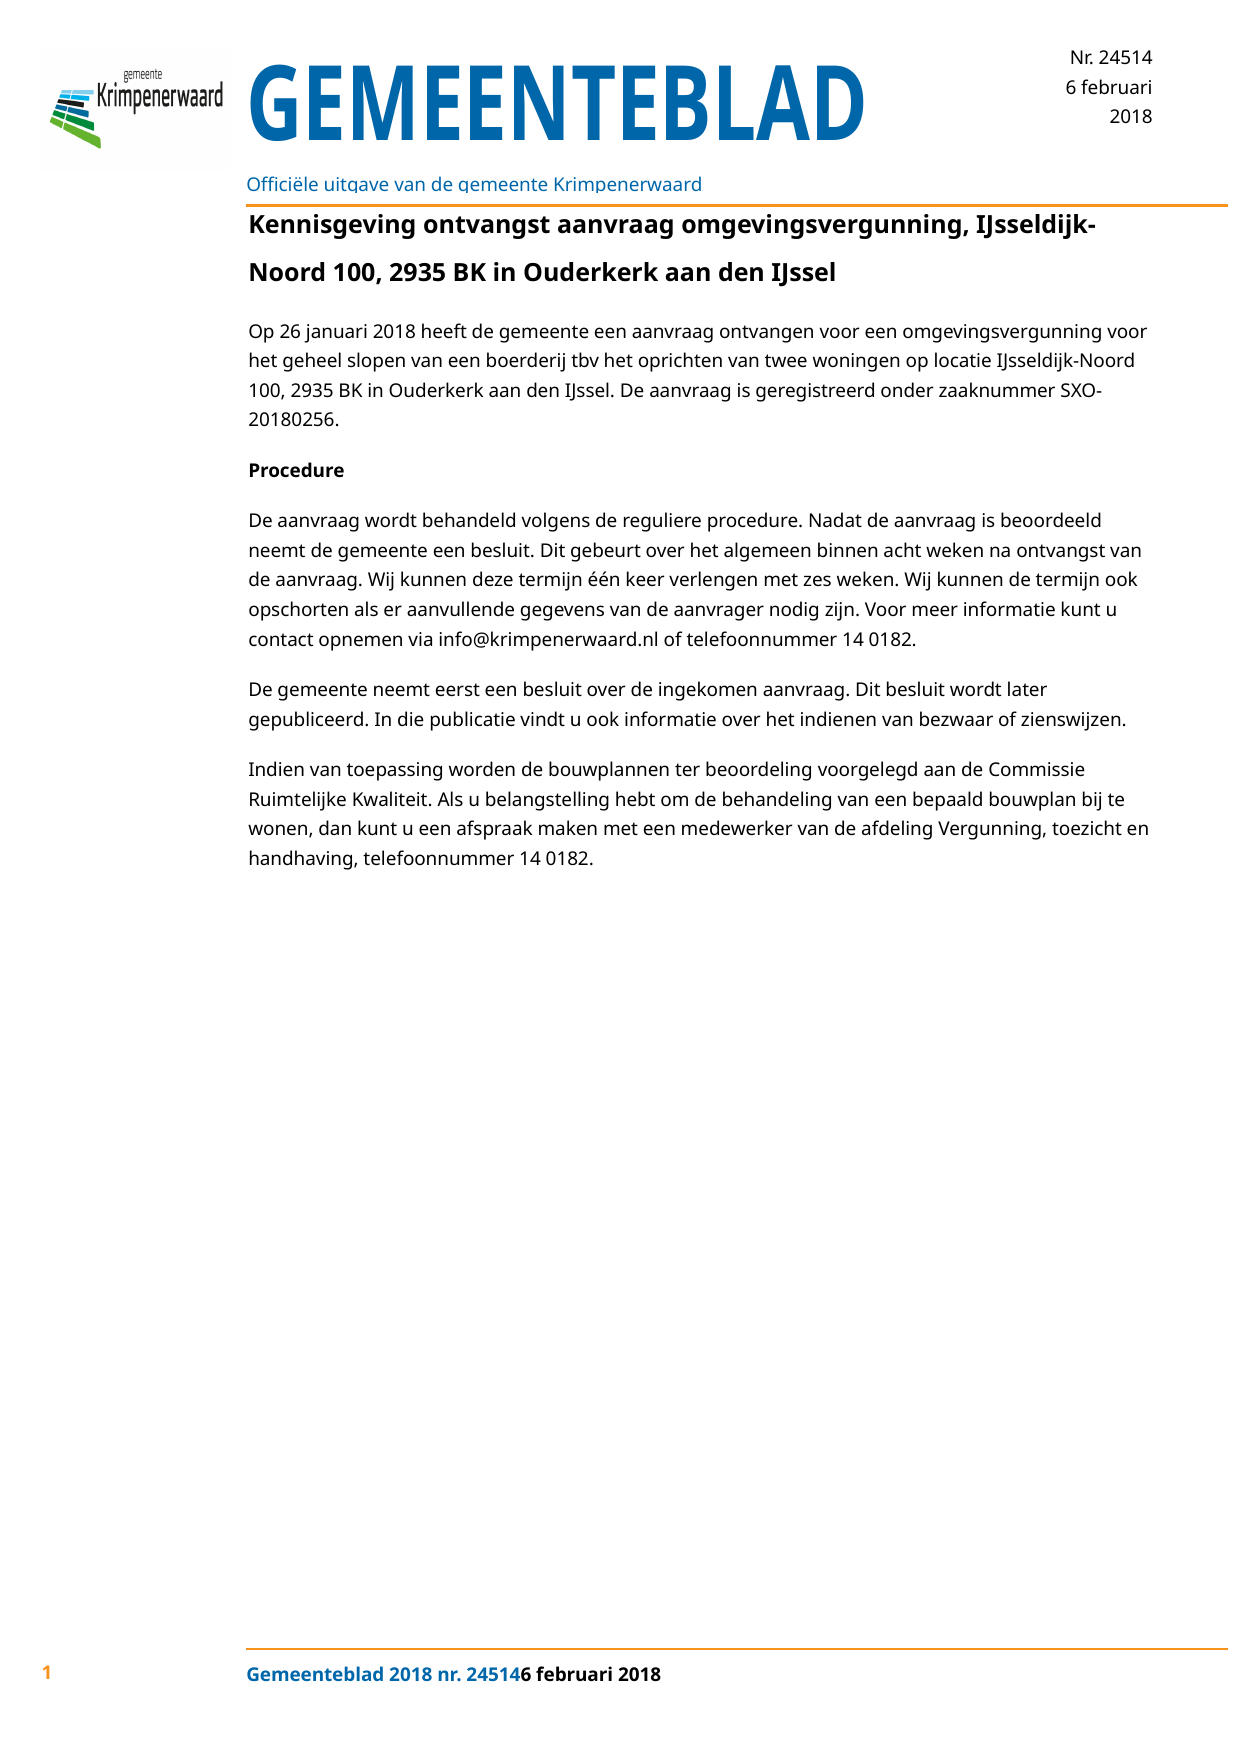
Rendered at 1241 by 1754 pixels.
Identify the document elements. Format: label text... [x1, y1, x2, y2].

text Indien van toepassing worden de bouwplannen ter beoordeling voorgelegd aan de Commissie Ruimtelijke Kwaliteit. Als u belangstelling hebt om de behandeling van een bepaald bouwplan bij te wonen, dan kunt u een afspraak maken met een medewerker van de afdeling Vergunning, toezicht en handhaving, telefoonnummer 14 0182. [248, 756, 1152, 871]
text Op 26 januari 2018 heeft de gemeente een aanvraag ontvangen voor een omgevingsvergunning voor het geheel slopen van een boerderij tbv het oprichten van twee woningen op locatie IJsseldijk-Noord 100, 2935 BK in Ouderkerk aan den IJssel. De aanvraag is geregistreerd onder zaaknummer SXO-20180256. [248, 318, 1152, 432]
text Kennisgeving ontvangst aanvraag omgevingsvergunning, IJsseldijk-Noord 100, 2935 BK in Ouderkerk aan den IJssel [248, 207, 1152, 288]
picture [41, 47, 231, 172]
text Procedure [248, 457, 1152, 483]
text De gemeente neemt eerst een besluit over de ingekomen aanvraag. Dit besluit wordt later gepubliceerd. In die publicatie vindt u ook informatie over het indienen van bezwaar of zienswijzen. [248, 676, 1152, 732]
text De aanvraag wordt behandeld volgens de reguliere procedure. Nadat de aanvraag is beoordeeld neemt de gemeente een besluit. Dit gebeurt over het algemeen binnen acht weken na ontvangst van de aanvraag. Wij kunnen deze termijn één keer verlengen met zes weken. Wij kunnen de termijn ook opschorten als er aanvullende gegevens van de aanvrager nodig zijn. Voor meer informatie kunt u contact opnemen via info@krimpenerwaard.nl of telefoonnummer 14 0182. [248, 507, 1152, 652]
